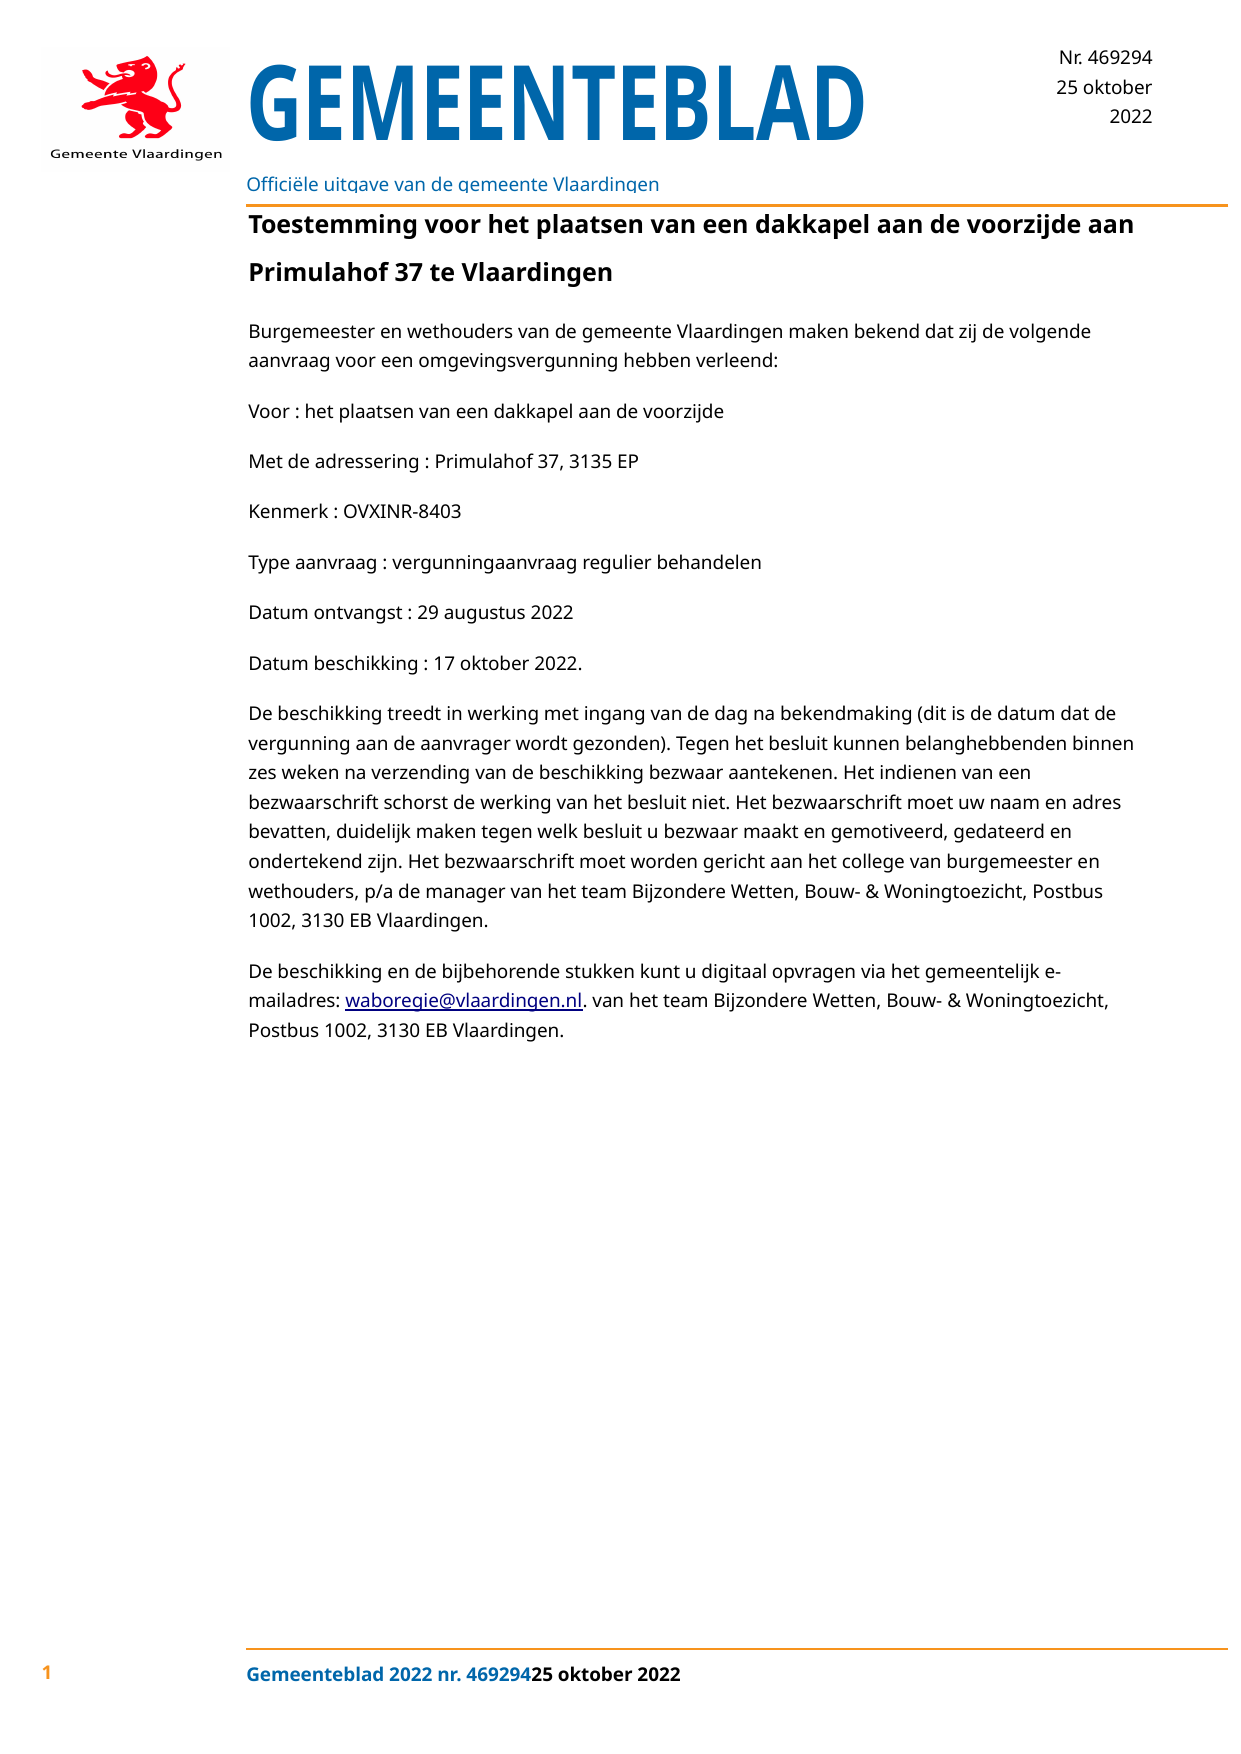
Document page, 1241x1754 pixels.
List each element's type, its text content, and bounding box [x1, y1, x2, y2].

picture [41, 47, 231, 172]
text Datum ontvangst : 29 augustus 2022 [248, 599, 1152, 625]
text Toestemming voor het plaatsen van een dakkapel aan de voorzijde aan Primulahof 37 te Vlaardingen [248, 207, 1152, 288]
text De beschikking treedt in werking met ingang van de dag na bekendmaking (dit is de datum dat de vergunning aan de aanvrager wordt gezonden). Tegen het besluit kunnen belanghebbenden binnen zes weken na verzending van de beschikking bezwaar aantekenen. Het indienen van een bezwaarschrift schorst de werking van het besluit niet. Het bezwaarschrift moet uw naam en adres bevatten, duidelijk maken tegen welk besluit u bezwaar maakt en gemotiveerd, gedateerd en ondertekend zijn. Het bezwaarschrift moet worden gericht aan het college van burgemeester en wethouders, p/a de manager van het team Bijzondere Wetten, Bouw- & Woningtoezicht, Postbus 1002, 3130 EB Vlaardingen. [248, 700, 1152, 933]
text Met de adressering : Primulahof 37, 3135 EP [248, 448, 1152, 474]
text Datum beschikking : 17 oktober 2022. [248, 650, 1152, 676]
text De beschikking en de bijbehorende stukken kunt u digitaal opvragen via het gemeentelijk e-mailadres: waboregie@vlaardingen.nl. van het team Bijzondere Wetten, Bouw- & Woningtoezicht, Postbus 1002, 3130 EB Vlaardingen. [248, 958, 1152, 1043]
text Burgemeester en wethouders van de gemeente Vlaardingen maken bekend dat zij de volgende aanvraag voor een omgevingsvergunning hebben verleend: [248, 318, 1152, 373]
text Kenmerk : OVXINR-8403 [248, 499, 1152, 524]
text Voor : het plaatsen van een dakkapel aan de voorzijde [248, 398, 1152, 424]
text Type aanvraag : vergunningaanvraag regulier behandelen [248, 549, 1152, 575]
